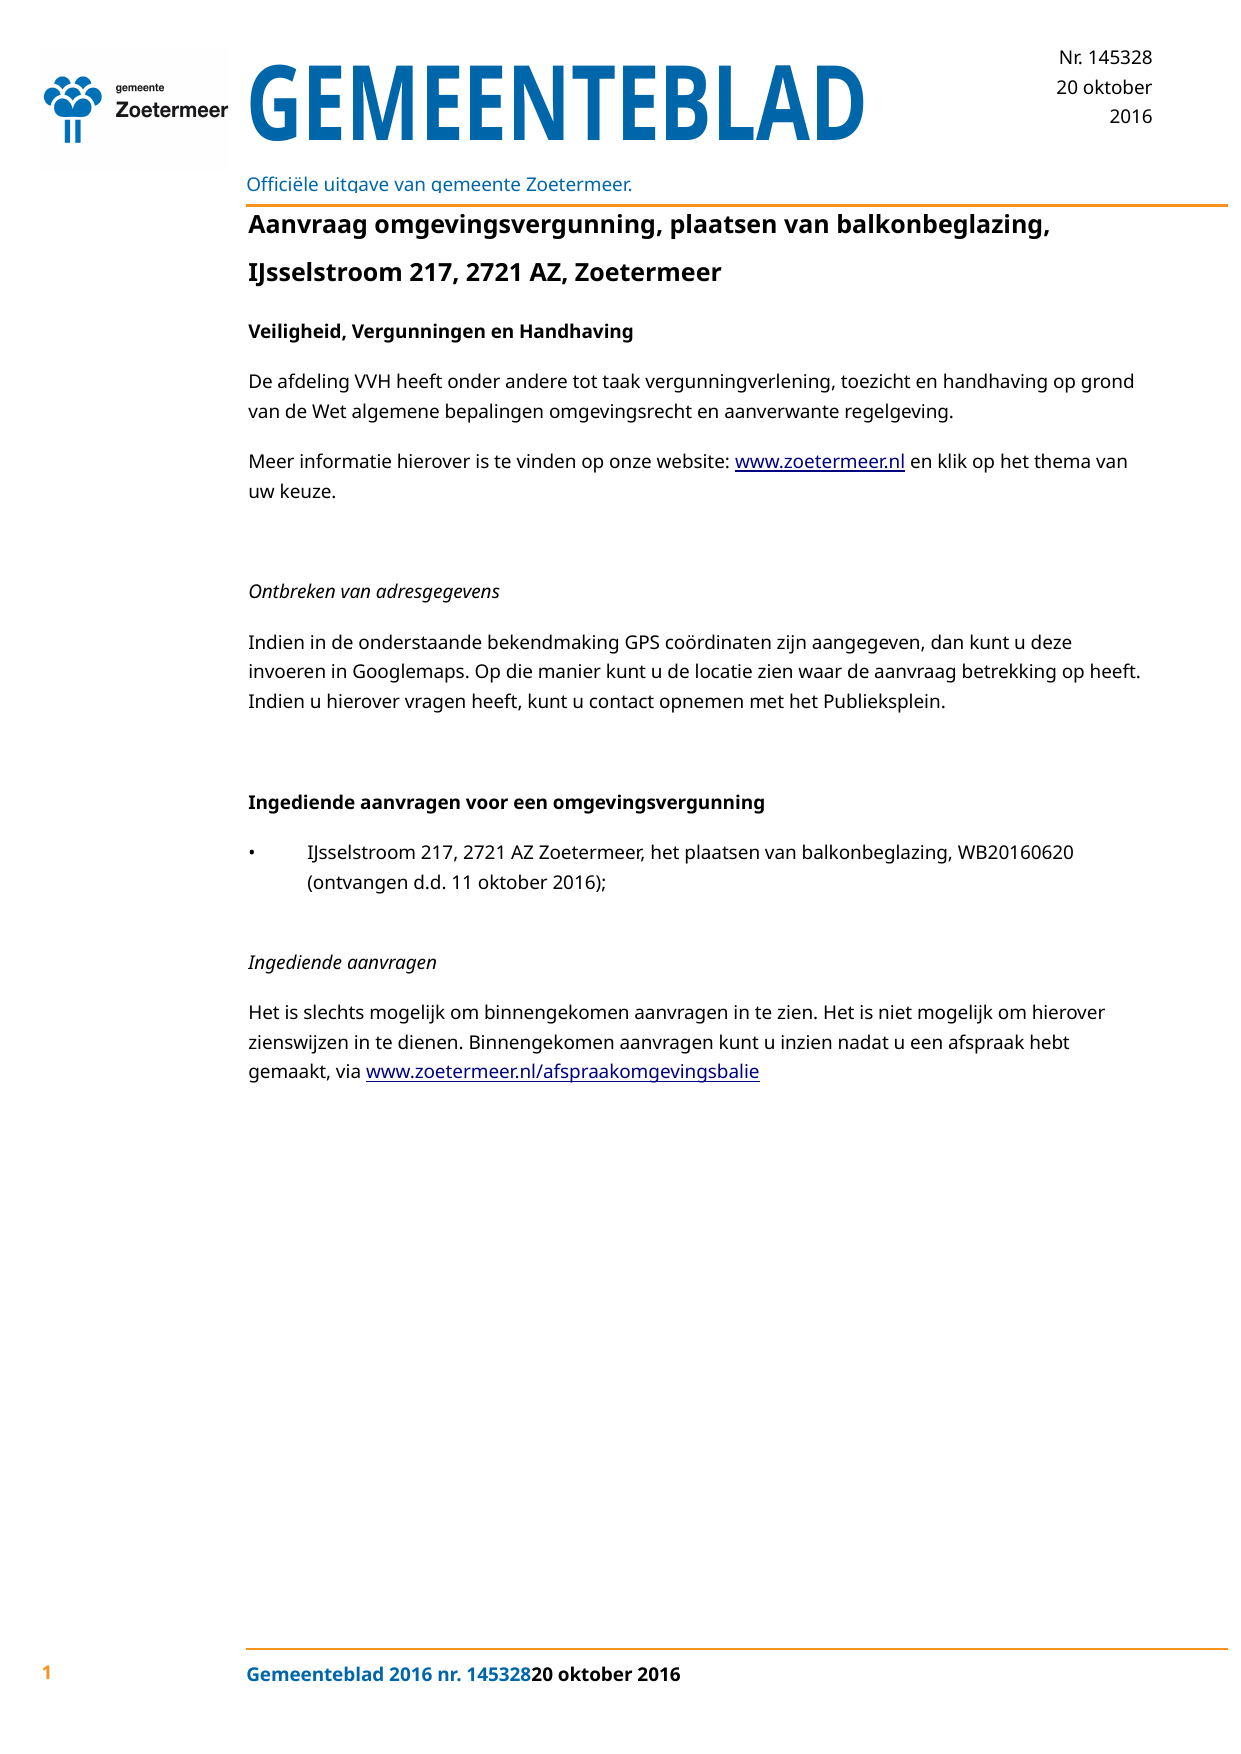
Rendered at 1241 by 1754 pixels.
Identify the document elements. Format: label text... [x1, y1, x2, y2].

text Ingediende aanvragen [248, 949, 1152, 975]
text De afdeling VVH heeft onder andere tot taak vergunningverlening, toezicht en handhaving op grond van de Wet algemene bepalingen omgevingsrecht en aanverwante regelgeving. [248, 368, 1152, 424]
list IJsselstroom 217, 2721 AZ Zoetermeer, het plaatsen van balkonbeglazing, WB20160620 (ontvangen d.d. 11 oktober 2016); [248, 839, 1152, 895]
picture [41, 47, 231, 172]
text Meer informatie hierover is te vinden op onze website: www.zoetermeer.nl en klik op het thema van uw keuze. [248, 448, 1152, 504]
text Aanvraag omgevingsvergunning, plaatsen van balkonbeglazing, IJsselstroom 217, 2721 AZ, Zoetermeer [248, 207, 1152, 288]
text Het is slechts mogelijk om binnengekomen aanvragen in te zien. Het is niet mogelijk om hierover zienswijzen in te dienen. Binnengekomen aanvragen kunt u inzien nadat u een afspraak hebt gemaakt, via www.zoetermeer.nl/afspraakomgevingsbalie [248, 999, 1152, 1084]
text Veiligheid, Vergunningen en Handhaving [248, 318, 1152, 344]
text Indien in de onderstaande bekendmaking GPS coördinaten zijn aangegeven, dan kunt u deze invoeren in Googlemaps. Op die manier kunt u de locatie zien waar de aanvraag betrekking op heeft. Indien u hierover vragen heeft, kunt u contact opnemen met het Publieksplein. [248, 629, 1152, 714]
text Ingediende aanvragen voor een omgevingsvergunning [248, 789, 1152, 815]
text Ontbreken van adresgegevens [248, 579, 1152, 604]
